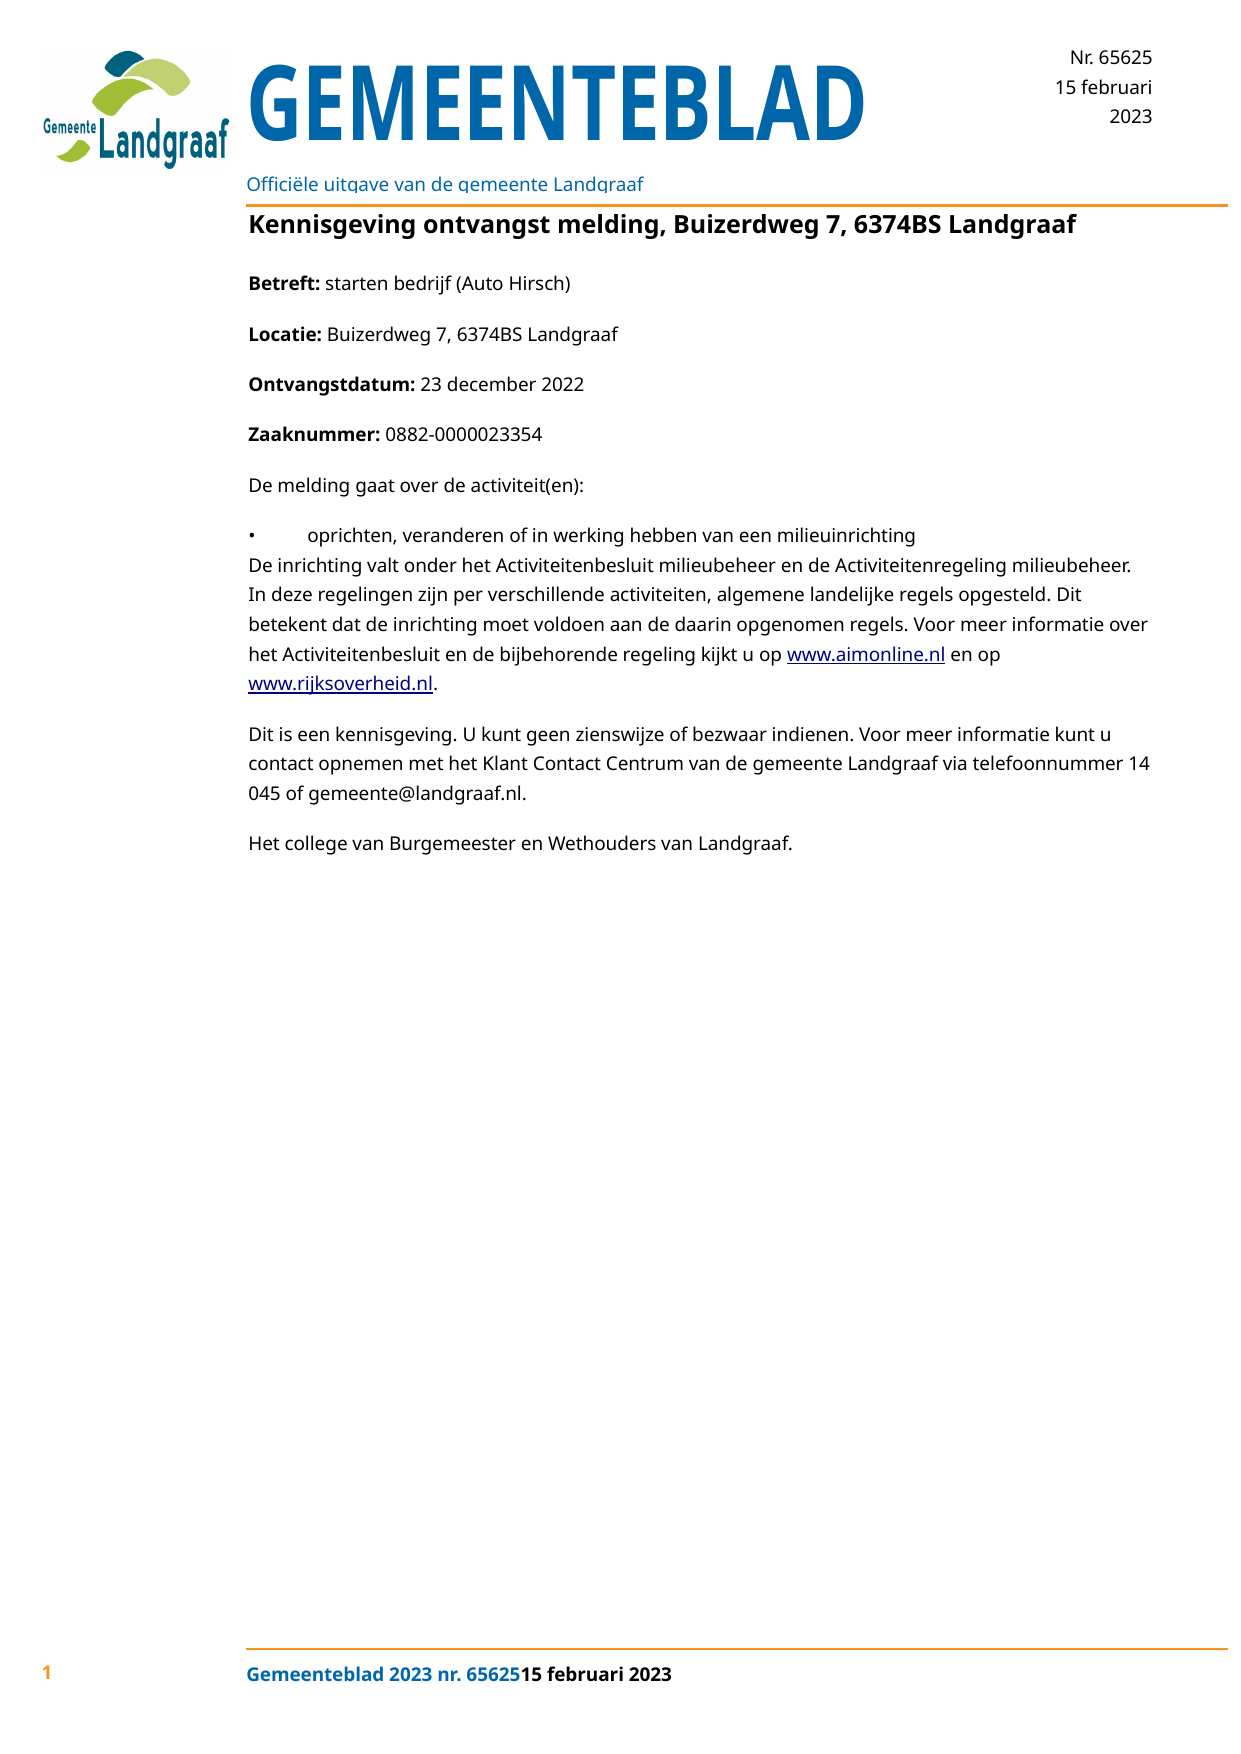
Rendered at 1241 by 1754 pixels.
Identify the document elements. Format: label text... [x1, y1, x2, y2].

text De melding gaat over de activiteit(en): [248, 472, 1152, 498]
text Zaaknummer: 0882-0000023354 [248, 422, 1152, 447]
picture [41, 47, 231, 172]
text Ontvangstdatum: 23 december 2022 [248, 371, 1152, 397]
text Locatie: Buizerdweg 7, 6374BS Landgraaf [248, 321, 1152, 346]
text Het college van Burgemeester en Wethouders van Landgraaf. [248, 830, 1152, 856]
text Betreft: starten bedrijf (Auto Hirsch) [248, 270, 1152, 296]
text Dit is een kennisgeving. U kunt geen zienswijze of bezwaar indienen. Voor meer informatie kunt u contact opnemen met het Klant Contact Centrum van de gemeente Landgraaf via telefoonnummer 14 045 of gemeente@landgraaf.nl. [248, 721, 1152, 806]
text De inrichting valt onder het Activiteitenbesluit milieubeheer en de Activiteitenregeling milieubeheer. In deze regelingen zijn per verschillende activiteiten, algemene landelijke regels opgesteld. Dit betekent dat de inrichting moet voldoen aan de daarin opgenomen regels. Voor meer informatie over het Activiteitenbesluit en de bijbehorende regeling kijkt u op www.aimonline.nl en op www.rijksoverheid.nl. [248, 552, 1152, 696]
list oprichten, veranderen of in werking hebben van een milieuinrichting [248, 522, 1152, 548]
text Kennisgeving ontvangst melding, Buizerdweg 7, 6374BS Landgraaf [248, 207, 1152, 241]
